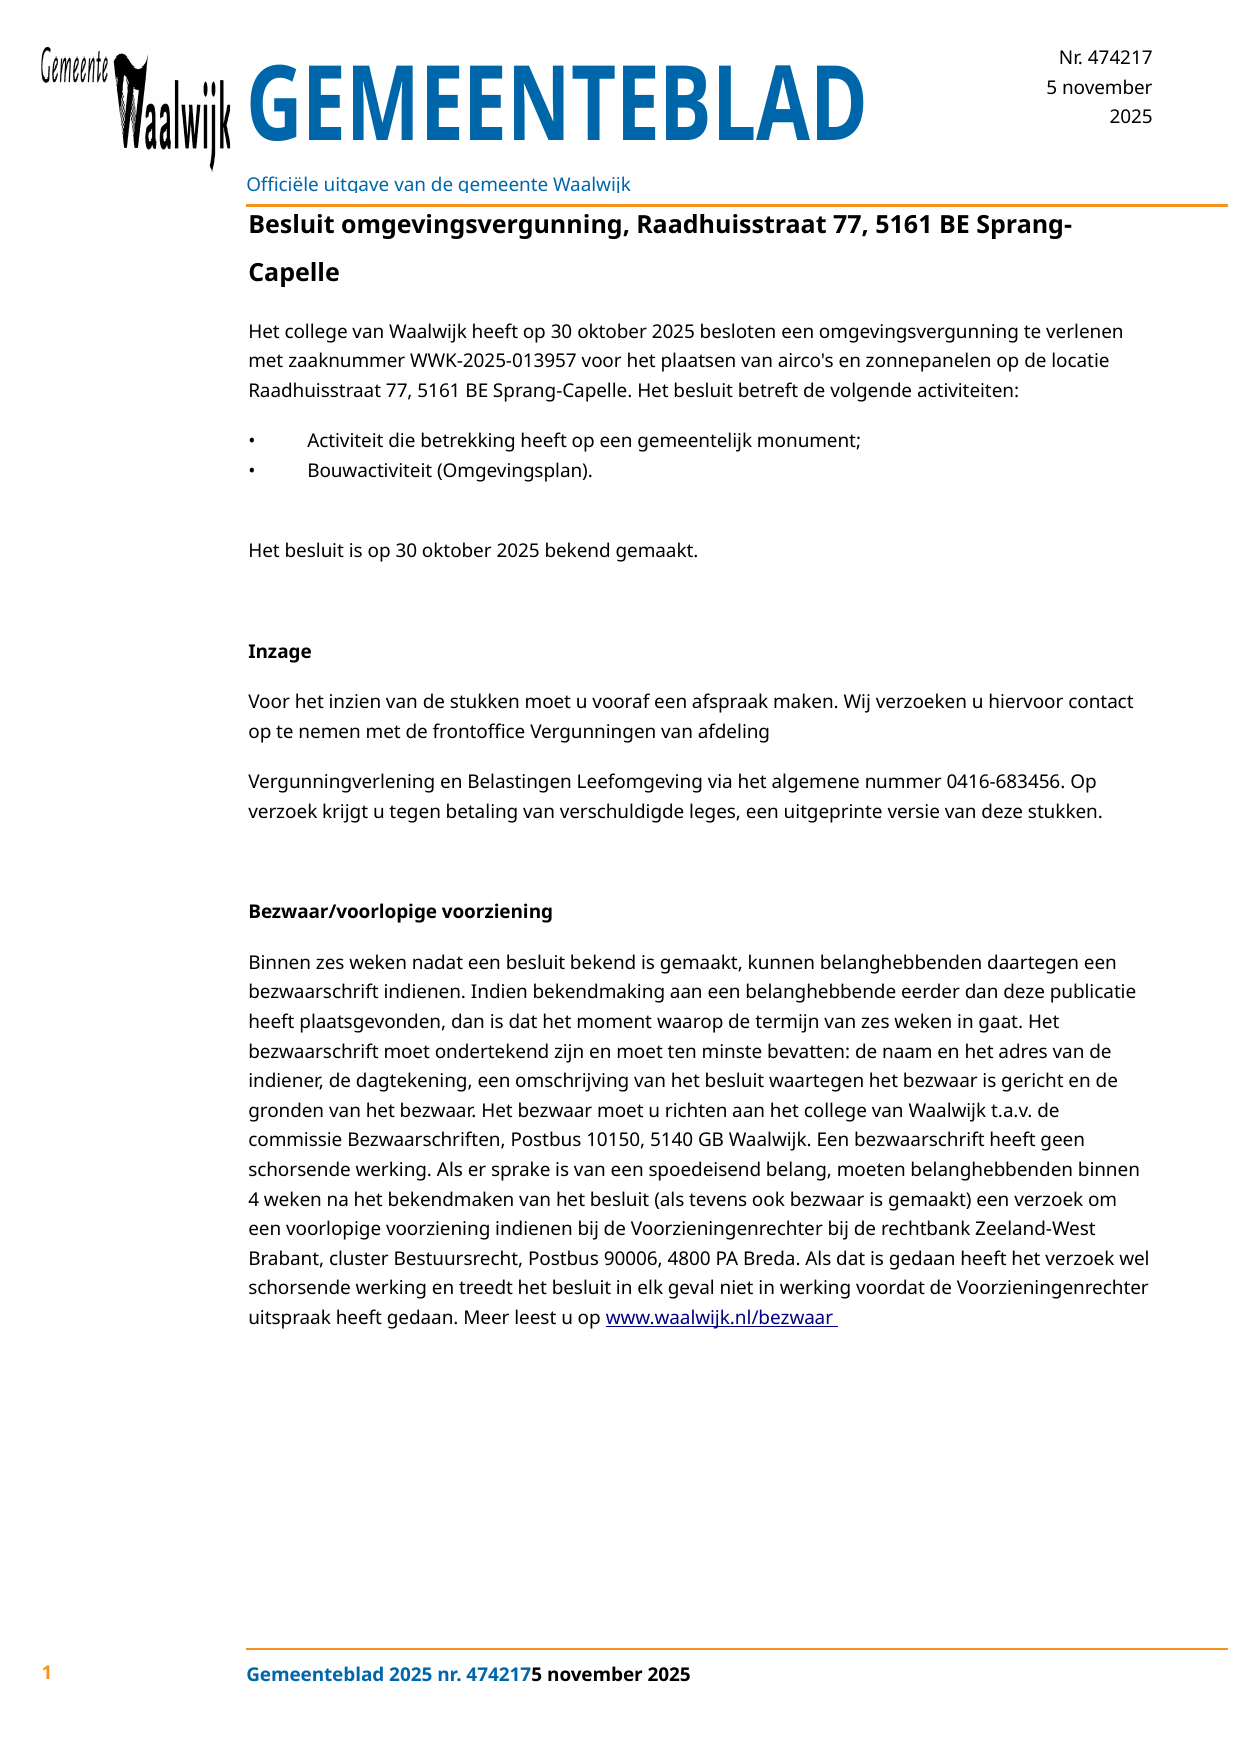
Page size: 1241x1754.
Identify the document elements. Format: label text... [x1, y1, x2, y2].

list Bouwactiviteit (Omgevingsplan). [248, 457, 1152, 483]
picture [41, 47, 231, 172]
text Inzage [248, 638, 1152, 664]
text Het besluit is op 30 oktober 2025 bekend gemaakt. [248, 537, 1152, 563]
text Binnen zes weken nadat een besluit bekend is gemaakt, kunnen belanghebbenden daartegen een bezwaarschrift indienen. Indien bekendmaking aan een belanghebbende eerder dan deze publicatie heeft plaatsgevonden, dan is dat het moment waarop de termijn van zes weken in gaat. Het bezwaarschrift moet ondertekend zijn en moet ten minste bevatten: de naam en het adres van de indiener, de dagtekening, een omschrijving van het besluit waartegen het bezwaar is gericht en de gronden van het bezwaar. Het bezwaar moet u richten aan het college van Waalwijk t.a.v. de commissie Bezwaarschriften, Postbus 10150, 5140 GB Waalwijk. Een bezwaarschrift heeft geen schorsende werking. Als er sprake is van een spoedeisend belang, moeten belanghebbenden binnen 4 weken na het bekendmaken van het besluit (als tevens ook bezwaar is gemaakt) een verzoek om een voorlopige voorziening indienen bij de Voorzieningenrechter bij de rechtbank Zeeland-West Brabant, cluster Bestuursrecht, Postbus 90006, 4800 PA Breda. Als dat is gedaan heeft het verzoek wel schorsende werking en treedt het besluit in elk geval niet in werking voordat de Voorzieningenrechter uitspraak heeft gedaan. Meer leest u op www.waalwijk.nl/bezwaar [248, 949, 1152, 1330]
text Het college van Waalwijk heeft op 30 oktober 2025 besloten een omgevingsvergunning te verlenen met zaaknummer WWK-2025-013957 voor het plaatsen van airco's en zonnepanelen op de locatie Raadhuisstraat 77, 5161 BE Sprang-Capelle. Het besluit betreft de volgende activiteiten: [248, 318, 1152, 403]
text Vergunningverlening en Belastingen Leefomgeving via het algemene nummer 0416-683456. Op verzoek krijgt u tegen betaling van verschuldigde leges, een uitgeprinte versie van deze stukken. [248, 768, 1152, 824]
text Besluit omgevingsvergunning, Raadhuisstraat 77, 5161 BE Sprang-Capelle [248, 207, 1152, 288]
text Voor het inzien van de stukken moet u vooraf een afspraak maken. Wij verzoeken u hiervoor contact op te nemen met de frontoffice Vergunningen van afdeling [248, 688, 1152, 744]
list Activiteit die betrekking heeft op een gemeentelijk monument; [248, 427, 1152, 453]
text Bezwaar/voorlopige voorziening [248, 899, 1152, 924]
